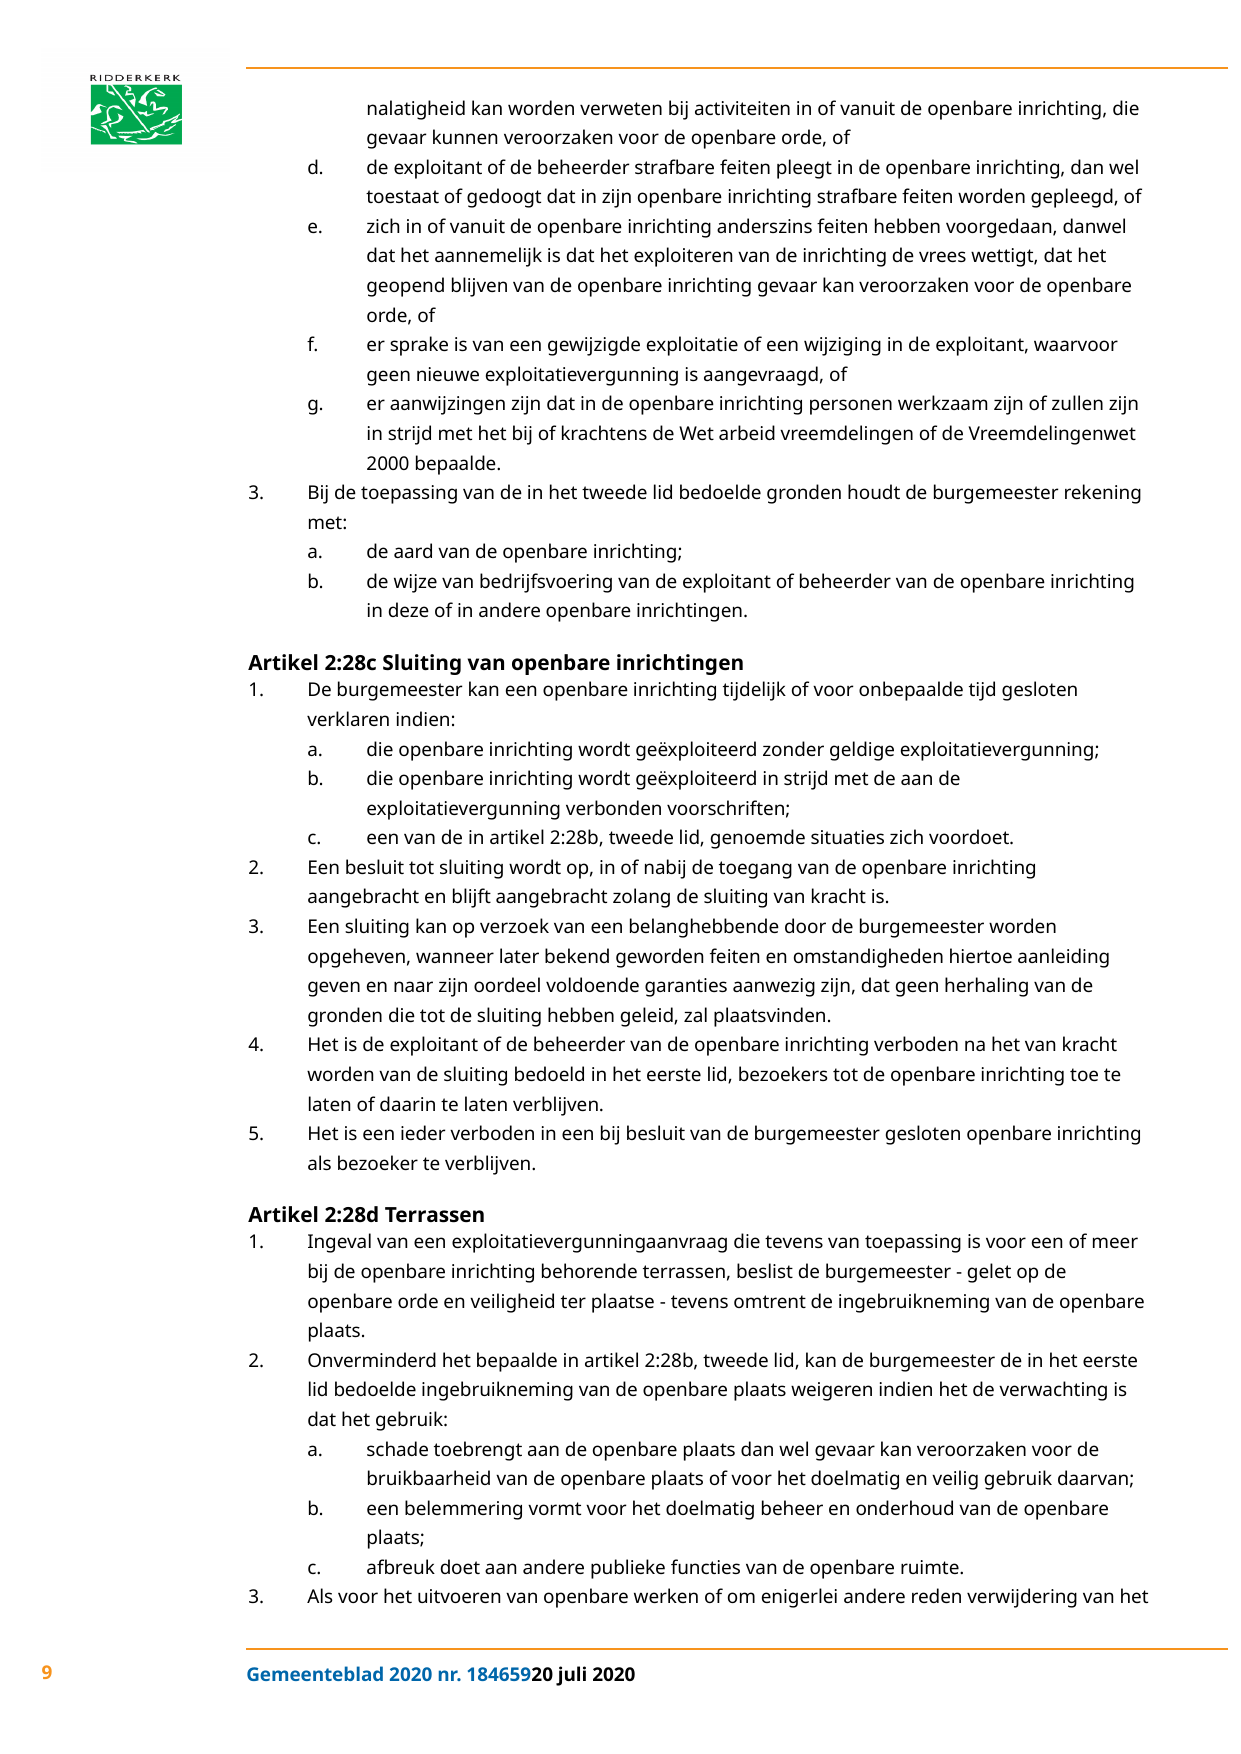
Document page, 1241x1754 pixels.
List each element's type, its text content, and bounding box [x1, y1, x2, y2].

list een van de in artikel 2:28b, tweede lid, genoemde situaties zich voordoet. [307, 824, 1152, 850]
list Een besluit tot sluiting wordt op, in of nabij de toegang van de openbare inrichting aangebracht en blijft aangebracht zolang de sluiting van kracht is. [248, 854, 1152, 909]
text Artikel 2:28c Sluiting van openbare inrichtingen [248, 648, 1152, 677]
list Het is de exploitant of de beheerder van de openbare inrichting verboden na het van kracht worden van de sluiting bedoeld in het eerste lid, bezoekers tot de openbare inrichting toe te laten of daarin te laten verblijven. [248, 1032, 1152, 1116]
list De burgemeester kan een openbare inrichting tijdelijk of voor onbepaalde tijd gesloten verklaren indien: [248, 677, 1152, 732]
list een belemmering vormt voor het doelmatig beheer en onderhoud van de openbare plaats; [307, 1495, 1152, 1550]
list de exploitant of de beheerder strafbare feiten pleegt in de openbare inrichting, dan wel toestaat of gedoogt dat in zijn openbare inrichting strafbare feiten worden gepleegd, of [307, 154, 1152, 209]
list Als voor het uitvoeren van openbare werken of om enigerlei andere reden verwijdering van het [248, 1584, 1152, 1609]
list die openbare inrichting wordt geëxploiteerd in strijd met de aan de exploitatievergunning verbonden voorschriften; [307, 765, 1152, 821]
list afbreuk doet aan andere publieke functies van de openbare ruimte. [307, 1554, 1152, 1580]
list Bij de toepassing van de in het tweede lid bedoelde gronden houdt de burgemeester rekening met: [248, 479, 1152, 535]
list schade toebrengt aan de openbare plaats dan wel gevaar kan veroorzaken voor de bruikbaarheid van de openbare plaats of voor het doelmatig en veilig gebruik daarvan; [307, 1436, 1152, 1491]
list Het is een ieder verboden in een bij besluit van de burgemeester gesloten openbare inrichting als bezoeker te verblijven. [248, 1120, 1152, 1176]
list er sprake is van een gewijzigde exploitatie of een wijziging in de exploitant, waarvoor geen nieuwe exploitatievergunning is aangevraagd, of [307, 331, 1152, 387]
list Ingeval van een exploitatievergunningaanvraag die tevens van toepassing is voor een of meer bij de openbare inrichting behorende terrassen, beslist de burgemeester - gelet op de openbare orde en veiligheid ter plaatse - tevens omtrent de ingebruikneming van de openbare plaats. [248, 1229, 1152, 1343]
list Onverminderd het bepaalde in artikel 2:28b, tweede lid, kan de burgemeester de in het eerste lid bedoelde ingebruikneming van de openbare plaats weigeren indien het de verwachting is dat het gebruik: [248, 1347, 1152, 1432]
list nalatigheid kan worden verweten bij activiteiten in of vanuit de openbare inrichting, die gevaar kunnen veroorzaken voor de openbare orde, of [307, 95, 1152, 150]
list Een sluiting kan op verzoek van een belanghebbende door de burgemeester worden opgeheven, wanneer later bekend geworden feiten en omstandigheden hiertoe aanleiding geven en naar zijn oordeel voldoende garanties aanwezig zijn, dat geen herhaling van de gronden die tot de sluiting hebben geleid, zal plaatsvinden. [248, 913, 1152, 1028]
text Artikel 2:28d Terrassen [248, 1200, 1152, 1229]
list zich in of vanuit de openbare inrichting anderszins feiten hebben voorgedaan, danwel dat het aannemelijk is dat het exploiteren van de inrichting de vrees wettigt, dat het geopend blijven van de openbare inrichting gevaar kan veroorzaken voor de openbare orde, of [307, 213, 1152, 328]
picture [41, 47, 231, 172]
list de wijze van bedrijfsvoering van de exploitant of beheerder van de openbare inrichting in deze of in andere openbare inrichtingen. [307, 568, 1152, 623]
list die openbare inrichting wordt geëxploiteerd zonder geldige exploitatievergunning; [307, 736, 1152, 761]
list de aard van de openbare inrichting; [307, 538, 1152, 564]
list er aanwijzingen zijn dat in de openbare inrichting personen werkzaam zijn of zullen zijn in strijd met het bij of krachtens de Wet arbeid vreemdelingen of de Vreemdelingenwet 2000 bepaalde. [307, 391, 1152, 476]
